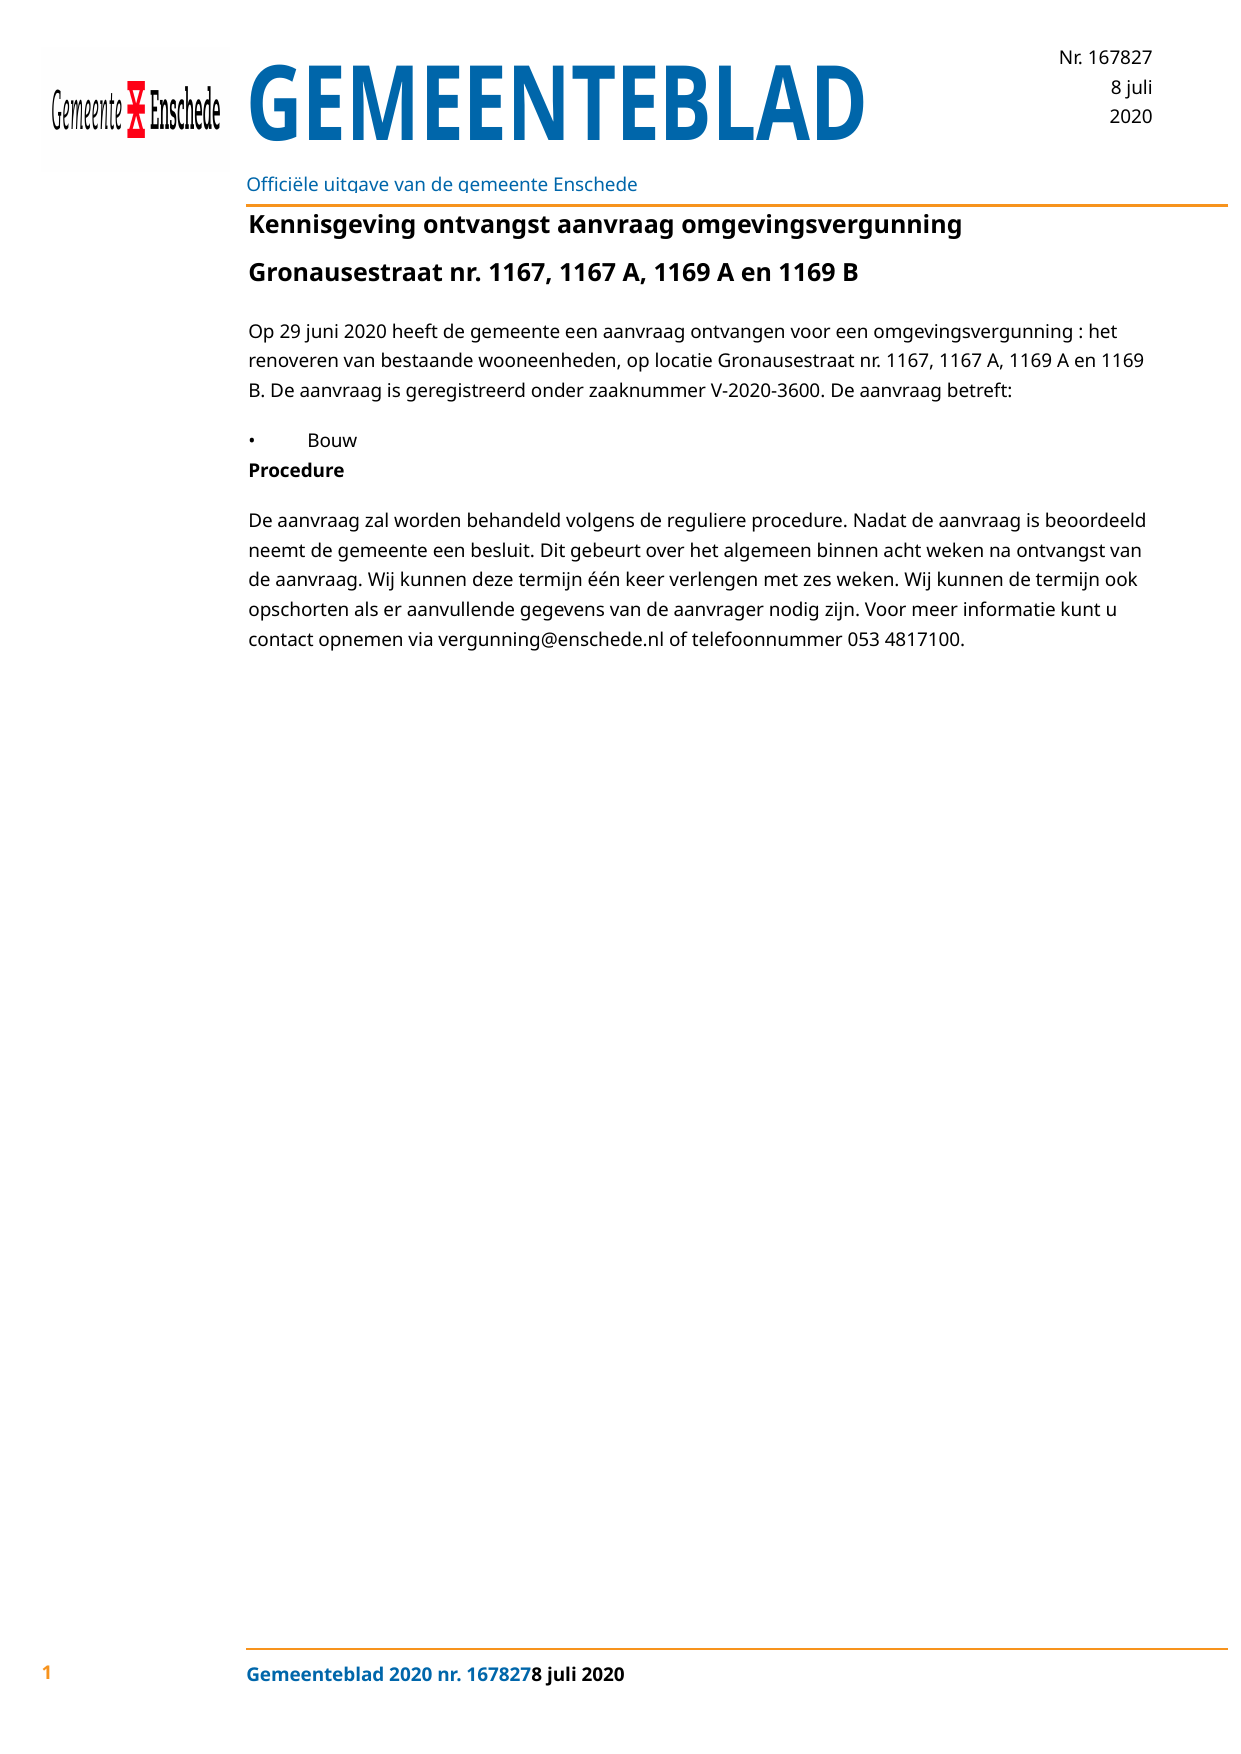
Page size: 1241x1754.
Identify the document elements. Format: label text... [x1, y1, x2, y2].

text Procedure [248, 457, 1152, 483]
list Bouw [248, 427, 1152, 453]
picture [41, 47, 231, 172]
text Kennisgeving ontvangst aanvraag omgevingsvergunning Gronausestraat nr. 1167, 1167 A, 1169 A en 1169 B [248, 207, 1152, 288]
text De aanvraag zal worden behandeld volgens de reguliere procedure. Nadat de aanvraag is beoordeeld neemt de gemeente een besluit. Dit gebeurt over het algemeen binnen acht weken na ontvangst van de aanvraag. Wij kunnen deze termijn één keer verlengen met zes weken. Wij kunnen de termijn ook opschorten als er aanvullende gegevens van de aanvrager nodig zijn. Voor meer informatie kunt u contact opnemen via vergunning@enschede.nl of telefoonnummer 053 4817100. [248, 507, 1152, 652]
text Op 29 juni 2020 heeft de gemeente een aanvraag ontvangen voor een omgevingsvergunning : het renoveren van bestaande wooneenheden, op locatie Gronausestraat nr. 1167, 1167 A, 1169 A en 1169 B. De aanvraag is geregistreerd onder zaaknummer V-2020-3600. De aanvraag betreft: [248, 318, 1152, 403]
